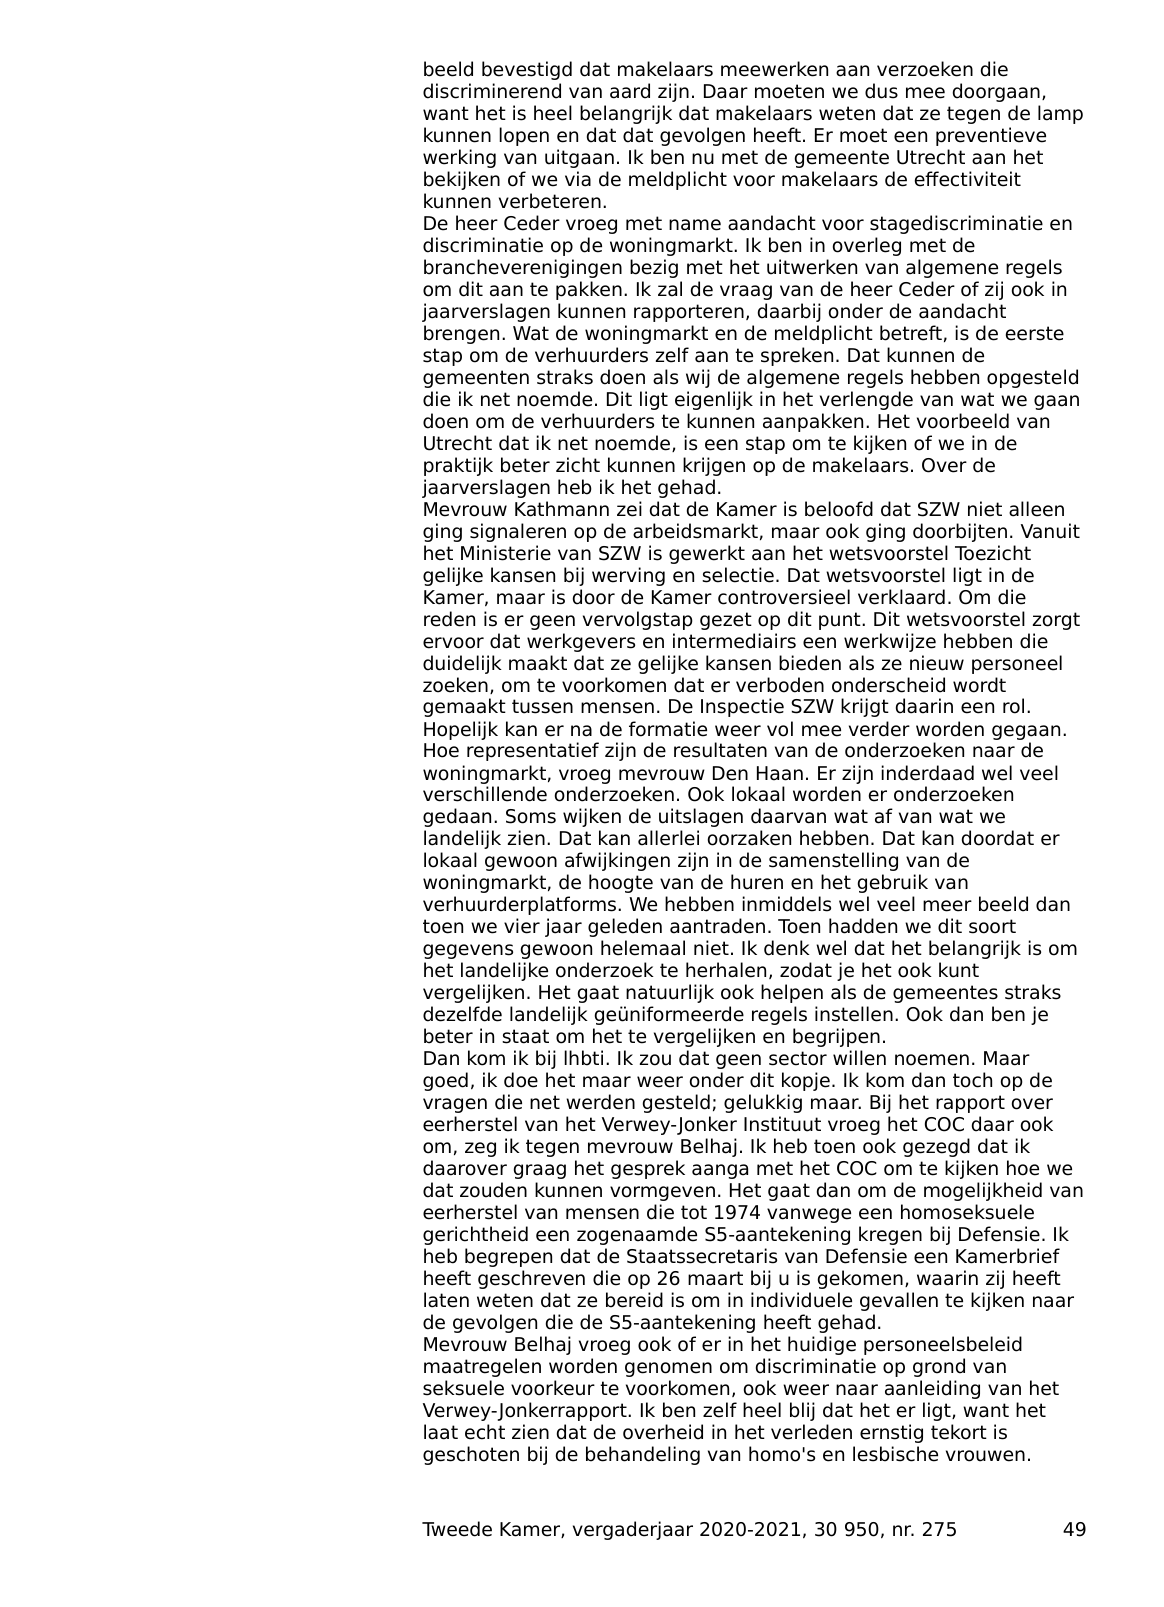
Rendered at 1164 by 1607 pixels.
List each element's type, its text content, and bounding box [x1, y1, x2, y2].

text Dan kom ik bij lhbti. Ik zou dat geen sector willen noemen. Maar goed, ik doe het maar weer onder dit kopje. Ik kom dan toch op de vragen die net werden gesteld; gelukkig maar. Bij het rapport over eerherstel van het Verwey-Jonker Instituut vroeg het COC daar ook om, zeg ik tegen mevrouw Belhaj. Ik heb toen ook gezegd dat ik daarover graag het gesprek aanga met het COC om te kijken hoe we dat zouden kunnen vormgeven. Het gaat dan om de mogelijkheid van eerherstel van mensen die tot 1974 vanwege een homoseksuele gerichtheid een zogenaamde S5-aantekening kregen bij Defensie. Ik heb begrepen dat de Staatssecretaris van Defensie een Kamerbrief heeft geschreven die op 26 maart bij u is gekomen, waarin zij heeft laten weten dat ze bereid is om in individuele gevallen te kijken naar de gevolgen die de S5-aantekening heeft gehad. [422, 1048, 1087, 1334]
text Mevrouw Kathmann zei dat de Kamer is beloofd dat SZW niet alleen ging signaleren op de arbeidsmarkt, maar ook ging doorbijten. Vanuit het Ministerie van SZW is gewerkt aan het wetsvoorstel Toezicht gelijke kansen bij werving en selectie. Dat wetsvoorstel ligt in de Kamer, maar is door de Kamer controversieel verklaard. Om die reden is er geen vervolgstap gezet op dit punt. Dit wetsvoorstel zorgt ervoor dat werkgevers en intermediairs een werkwijze hebben die duidelijk maakt dat ze gelijke kansen bieden als ze nieuw personeel zoeken, om te voorkomen dat er verboden onderscheid wordt gemaakt tussen mensen. De Inspectie SZW krijgt daarin een rol. Hopelijk kan er na de formatie weer vol mee verder worden gegaan. [422, 499, 1087, 740]
text Hoe representatief zijn de resultaten van de onderzoeken naar de woningmarkt, vroeg mevrouw Den Haan. Er zijn inderdaad wel veel verschillende onderzoeken. Ook lokaal worden er onderzoeken gedaan. Soms wijken de uitslagen daarvan wat af van wat we landelijk zien. Dat kan allerlei oorzaken hebben. Dat kan doordat er lokaal gewoon afwijkingen zijn in de samenstelling van de woningmarkt, de hoogte van de huren en het gebruik van verhuurderplatforms. We hebben inmiddels wel veel meer beeld dan toen we vier jaar geleden aantraden. Toen hadden we dit soort gegevens gewoon helemaal niet. Ik denk wel dat het belangrijk is om het landelijke onderzoek te herhalen, zodat je het ook kunt vergelijken. Het gaat natuurlijk ook helpen als de gemeentes straks dezelfde landelijk geüniformeerde regels instellen. Ook dan ben je beter in staat om het te vergelijken en begrijpen. [422, 740, 1087, 1048]
text beeld bevestigd dat makelaars meewerken aan verzoeken die discriminerend van aard zijn. Daar moeten we dus mee doorgaan, want het is heel belangrijk dat makelaars weten dat ze tegen de lamp kunnen lopen en dat dat gevolgen heeft. Er moet een preventieve werking van uitgaan. Ik ben nu met de gemeente Utrecht aan het bekijken of we via de meldplicht voor makelaars de effectiviteit kunnen verbeteren. [422, 59, 1087, 213]
text Mevrouw Belhaj vroeg ook of er in het huidige personeelsbeleid maatregelen worden genomen om discriminatie op grond van seksuele voorkeur te voorkomen, ook weer naar aanleiding van het Verwey-Jonkerrapport. Ik ben zelf heel blij dat het er ligt, want het laat echt zien dat de overheid in het verleden ernstig tekort is geschoten bij de behandeling van homo's en lesbische vrouwen. [422, 1334, 1087, 1466]
text De heer Ceder vroeg met name aandacht voor stagediscriminatie en discriminatie op de woningmarkt. Ik ben in overleg met de brancheverenigingen bezig met het uitwerken van algemene regels om dit aan te pakken. Ik zal de vraag van de heer Ceder of zij ook in jaarverslagen kunnen rapporteren, daarbij onder de aandacht brengen. Wat de woningmarkt en de meldplicht betreft, is de eerste stap om de verhuurders zelf aan te spreken. Dat kunnen de gemeenten straks doen als wij de algemene regels hebben opgesteld die ik net noemde. Dit ligt eigenlijk in het verlengde van wat we gaan doen om de verhuurders te kunnen aanpakken. Het voorbeeld van Utrecht dat ik net noemde, is een stap om te kijken of we in de praktijk beter zicht kunnen krijgen op de makelaars. Over de jaarverslagen heb ik het gehad. [422, 213, 1087, 499]
